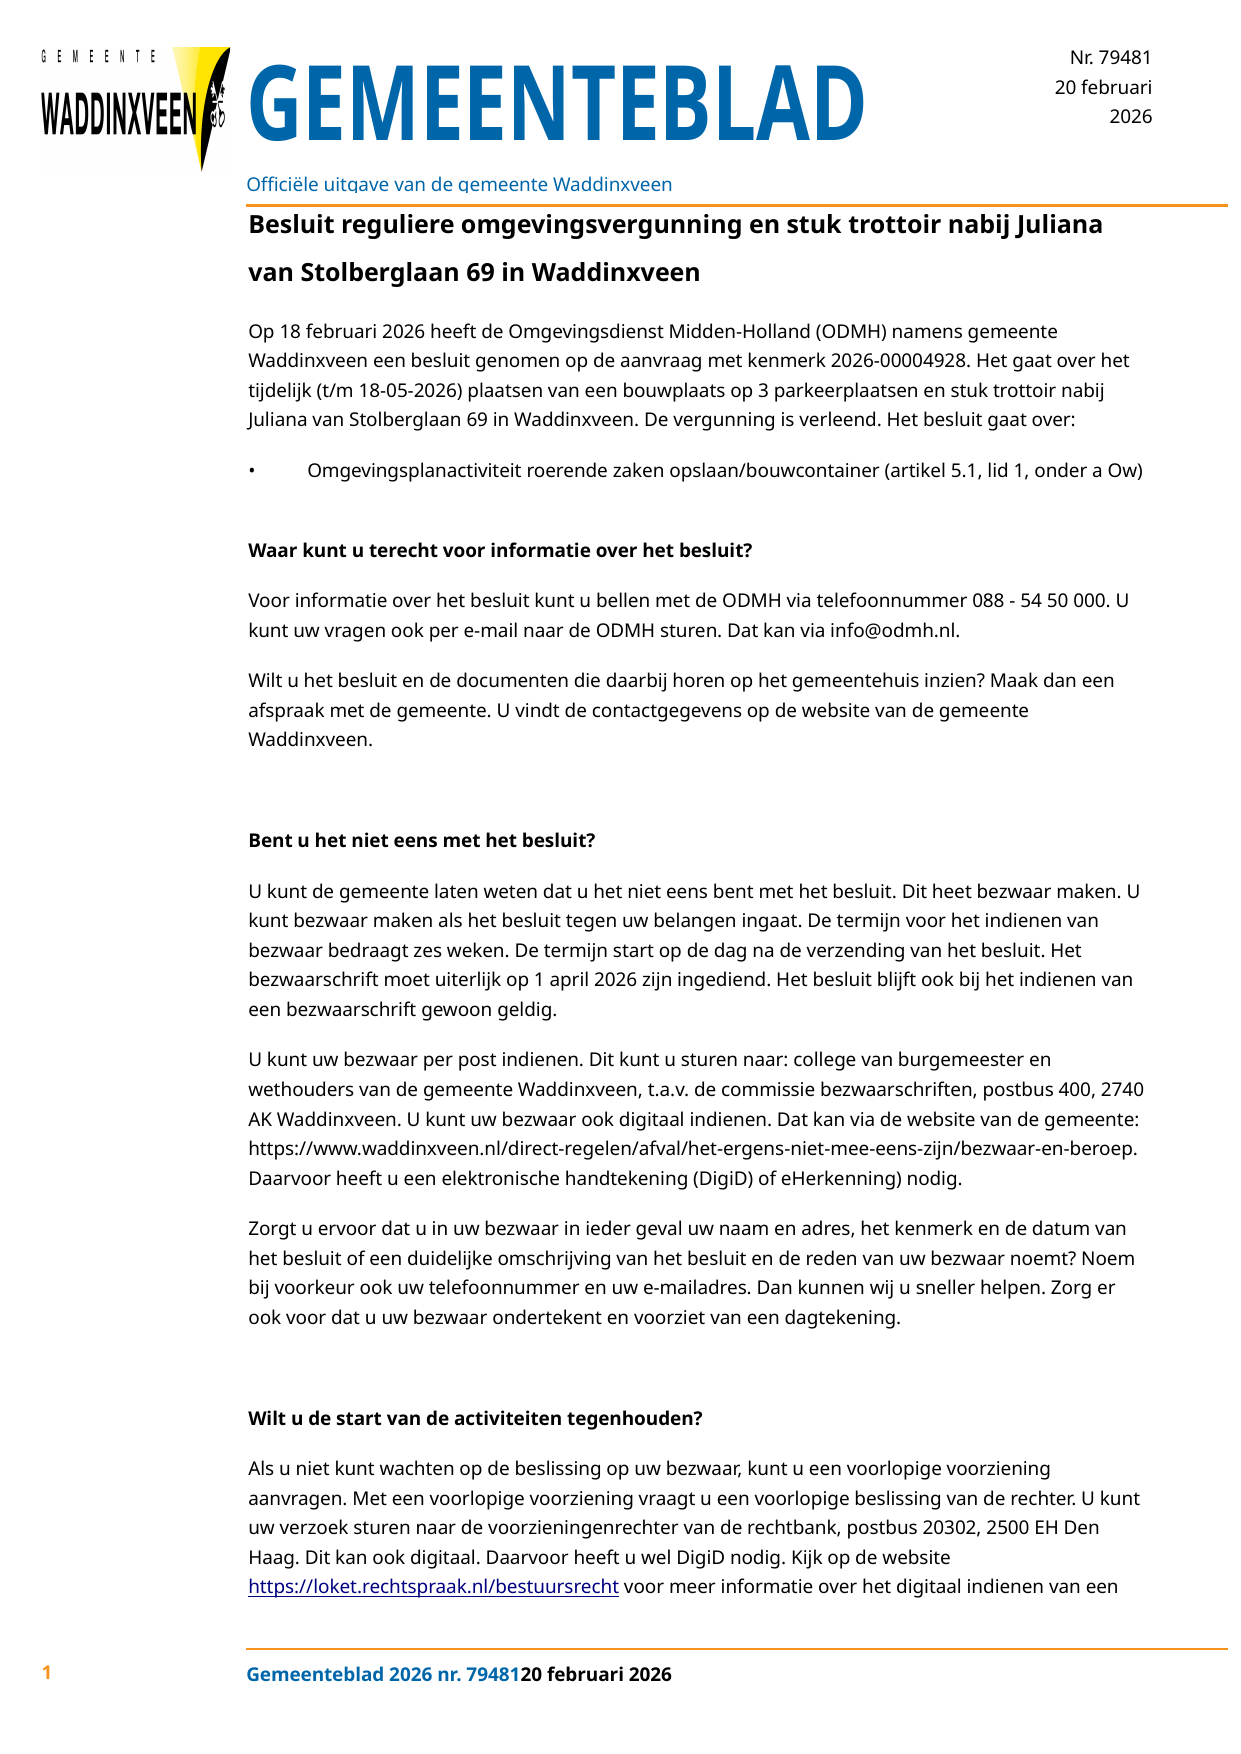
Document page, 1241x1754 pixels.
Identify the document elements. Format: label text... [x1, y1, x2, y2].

text U kunt de gemeente laten weten dat u het niet eens bent met het besluit. Dit heet bezwaar maken. U kunt bezwaar maken als het besluit tegen uw belangen ingaat. De termijn voor het indienen van bezwaar bedraagt zes weken. De termijn start op de dag na de verzending van het besluit. Het bezwaarschrift moet uiterlijk op 1 april 2026 zijn ingediend. Het besluit blijft ook bij het indienen van een bezwaarschrift gewoon geldig. [248, 878, 1152, 1022]
text Zorgt u ervoor dat u in uw bezwaar in ieder geval uw naam en adres, het kenmerk en de datum van het besluit of een duidelijke omschrijving van het besluit en de reden van uw bezwaar noemt? Noem bij voorkeur ook uw telefoonnummer en uw e-mailadres. Dan kunnen wij u sneller helpen. Zorg er ook voor dat u uw bezwaar ondertekent en voorziet van een dagtekening. [248, 1215, 1152, 1330]
text Waar kunt u terecht voor informatie over het besluit? [248, 537, 1152, 563]
text U kunt uw bezwaar per post indienen. Dit kunt u sturen naar: college van burgemeester en wethouders van de gemeente Waddinxveen, t.a.v. de commissie bezwaarschriften, postbus 400, 2740 AK Waddinxveen. U kunt uw bezwaar ook digitaal indienen. Dat kan via de website van de gemeente: https://www.waddinxveen.nl/direct-regelen/afval/het-ergens-niet-mee-eens-zijn/bezwaar-en-beroep. Daarvoor heeft u een elektronische handtekening (DigiD) of eHerkenning) nodig. [248, 1047, 1152, 1191]
text Als u niet kunt wachten op de beslissing op uw bezwaar, kunt u een voorlopige voorziening aanvragen. Met een voorlopige voorziening vraagt u een voorlopige beslissing van de rechter. U kunt uw verzoek sturen naar de voorzieningenrechter van de rechtbank, postbus 20302, 2500 EH Den Haag. Dit kan ook digitaal. Daarvoor heeft u wel DigiD nodig. Kijk op de website https://loket.rechtspraak.nl/bestuursrecht voor meer informatie over het digitaal indienen van een [248, 1455, 1152, 1599]
text Op 18 februari 2026 heeft de Omgevingsdienst Midden-Holland (ODMH) namens gemeente Waddinxveen een besluit genomen op de aanvraag met kenmerk 2026-00004928. Het gaat over het tijdelijk (t/m 18-05-2026) plaatsen van een bouwplaats op 3 parkeerplaatsen en stuk trottoir nabij Juliana van Stolberglaan 69 in Waddinxveen. De vergunning is verleend. Het besluit gaat over: [248, 318, 1152, 432]
text Wilt u de start van de activiteiten tegenhouden? [248, 1405, 1152, 1431]
picture [41, 47, 231, 172]
text Wilt u het besluit en de documenten die daarbij horen op het gemeentehuis inzien? Maak dan een afspraak met de gemeente. U vindt de contactgegevens op de website van de gemeente Waddinxveen. [248, 667, 1152, 752]
text Bent u het niet eens met het besluit? [248, 827, 1152, 853]
list Omgevingsplanactiviteit roerende zaken opslaan/bouwcontainer (artikel 5.1, lid 1, onder a Ow) [248, 457, 1152, 483]
text Besluit reguliere omgevingsvergunning en stuk trottoir nabij Juliana van Stolberglaan 69 in Waddinxveen [248, 207, 1152, 288]
text Voor informatie over het besluit kunt u bellen met de ODMH via telefoonnummer 088 - 54 50 000. U kunt uw vragen ook per e-mail naar de ODMH sturen. Dat kan via info@odmh.nl. [248, 587, 1152, 643]
